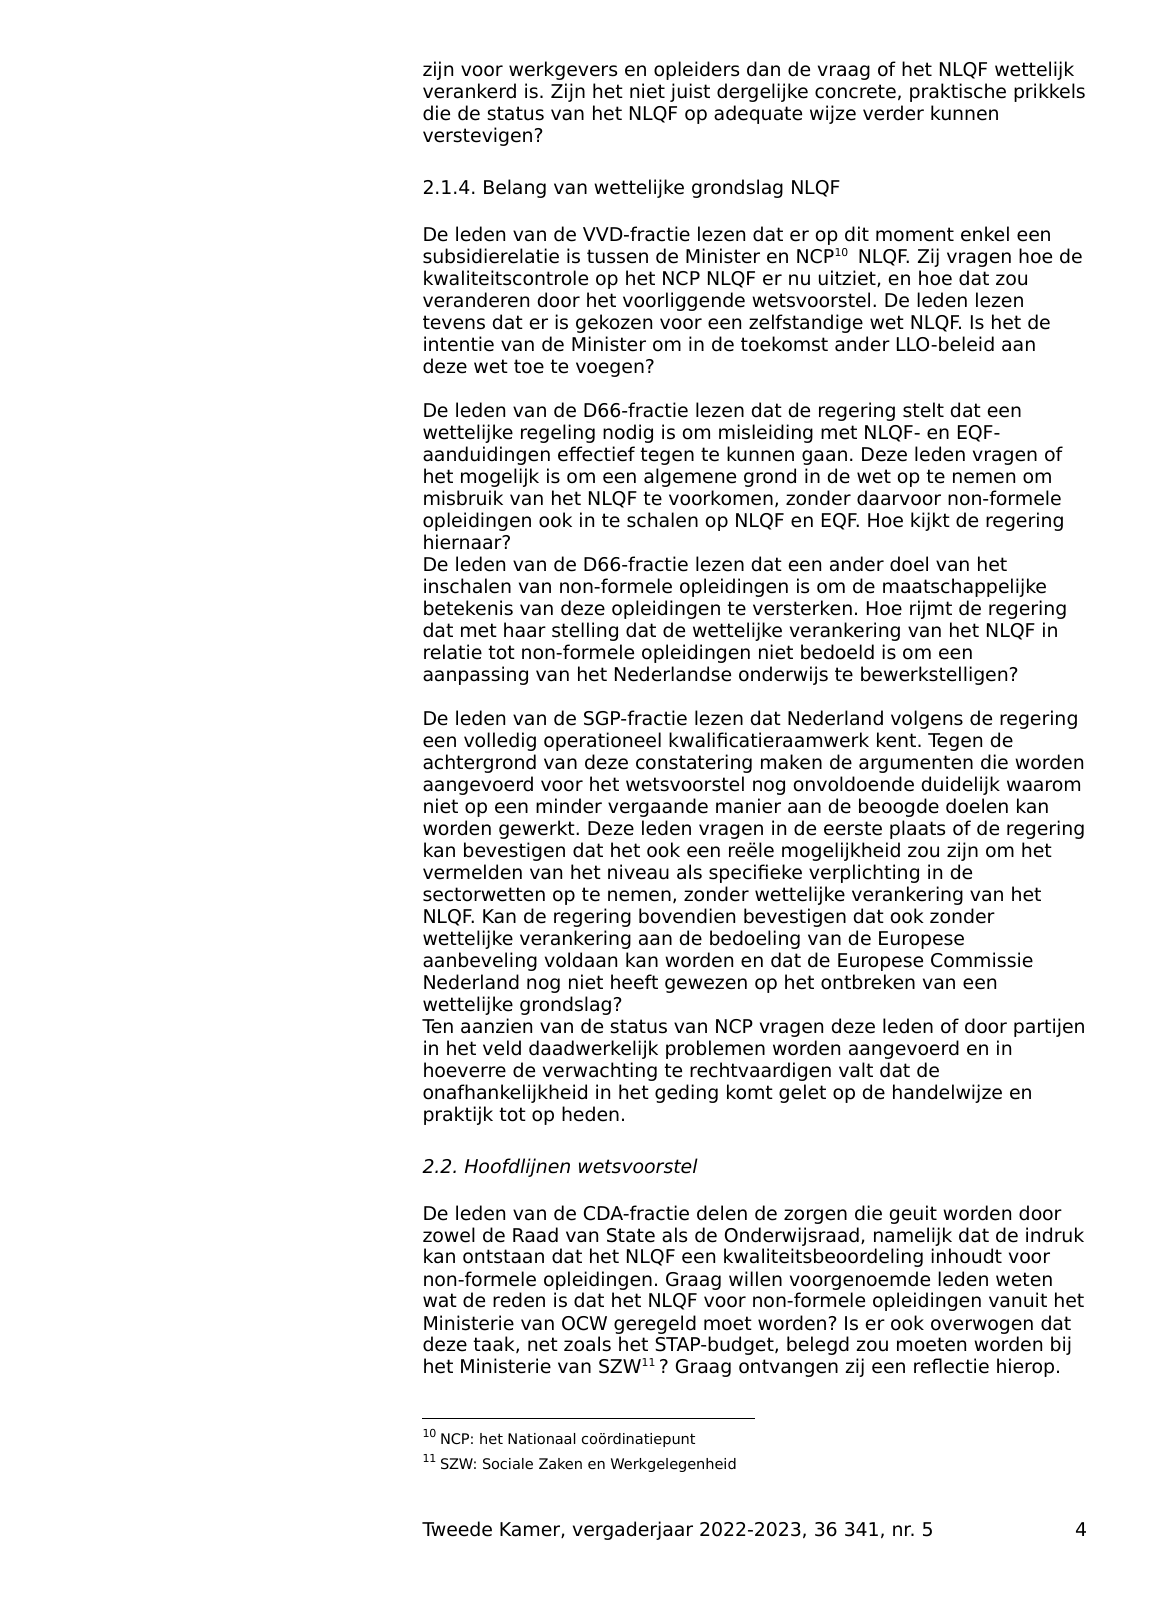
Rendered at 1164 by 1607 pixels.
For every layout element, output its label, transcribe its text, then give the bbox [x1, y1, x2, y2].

subtitle 2.1.4. Belang van wettelijke grondslag NLQF [422, 177, 1087, 199]
subtitle 2.2. Hoofdlijnen wetsvoorstel [422, 1156, 1087, 1177]
text Ten aanzien van de status van NCP vragen deze leden of door partijen in het veld daadwerkelijk problemen worden aangevoerd en in hoeverre de verwachting te rechtvaardigen valt dat de onafhankelijkheid in het geding komt gelet op de handelwijze en praktijk tot op heden. [422, 1016, 1087, 1126]
text zijn voor werkgevers en opleiders dan de vraag of het NLQF wettelijk verankerd is. Zijn het niet juist dergelijke concrete, praktische prikkels die de status van het NLQF op adequate wijze verder kunnen verstevigen? [422, 59, 1087, 147]
text De leden van de D66-fractie lezen dat een ander doel van het inschalen van non-formele opleidingen is om de maatschappelijke betekenis van deze opleidingen te versterken. Hoe rijmt de regering dat met haar stelling dat de wettelijke verankering van het NLQF in relatie tot non-formele opleidingen niet bedoeld is om een aanpassing van het Nederlandse onderwijs te bewerkstelligen? [422, 554, 1087, 686]
text De leden van de VVD-fractie lezen dat er op dit moment enkel een subsidierelatie is tussen de Minister en NCP NLQF. Zij vragen hoe de kwaliteitscontrole op het NCP NLQF er nu uitziet, en hoe dat zou veranderen door het voorliggende wetsvoorstel. De leden lezen tevens dat er is gekozen voor een zelfstandige wet NLQF. Is het de intentie van de Minister om in de toekomst ander LLO-beleid aan deze wet toe te voegen? [422, 224, 1087, 378]
text De leden van de D66-fractie lezen dat de regering stelt dat een wettelijke regeling nodig is om misleiding met NLQF- en EQF-aanduidingen effectief tegen te kunnen gaan. Deze leden vragen of het mogelijk is om een algemene grond in de wet op te nemen om misbruik van het NLQF te voorkomen, zonder daarvoor non-formele opleidingen ook in te schalen op NLQF en EQF. Hoe kijkt de regering hiernaar? [422, 400, 1087, 554]
text De leden van de CDA-fractie delen de zorgen die geuit worden door zowel de Raad van State als de Onderwijsraad, namelijk dat de indruk kan ontstaan dat het NLQF een kwaliteitsbeoordeling inhoudt voor non-formele opleidingen. Graag willen voorgenoemde leden weten wat de reden is dat het NLQF voor non-formele opleidingen vanuit het Ministerie van OCW geregeld moet worden? Is er ook overwogen dat deze taak, net zoals het STAP-budget, belegd zou moeten worden bij het Ministerie van SZW? Graag ontvangen zij een reflectie hierop. [422, 1202, 1087, 1378]
text SZW: Sociale Zaken en Werkgelegenheid [422, 1452, 1087, 1474]
text De leden van de SGP-fractie lezen dat Nederland volgens de regering een volledig operationeel kwalificatieraamwerk kent. Tegen de achtergrond van deze constatering maken de argumenten die worden aangevoerd voor het wetsvoorstel nog onvoldoende duidelijk waarom niet op een minder vergaande manier aan de beoogde doelen kan worden gewerkt. Deze leden vragen in de eerste plaats of de regering kan bevestigen dat het ook een reële mogelijkheid zou zijn om het vermelden van het niveau als specifieke verplichting in de sectorwetten op te nemen, zonder wettelijke verankering van het NLQF. Kan de regering bovendien bevestigen dat ook zonder wettelijke verankering aan de bedoeling van de Europese aanbeveling voldaan kan worden en dat de Europese Commissie Nederland nog niet heeft gewezen op het ontbreken van een wettelijke grondslag? [422, 708, 1087, 1016]
text NCP: het Nationaal coördinatiepunt [422, 1427, 1087, 1449]
